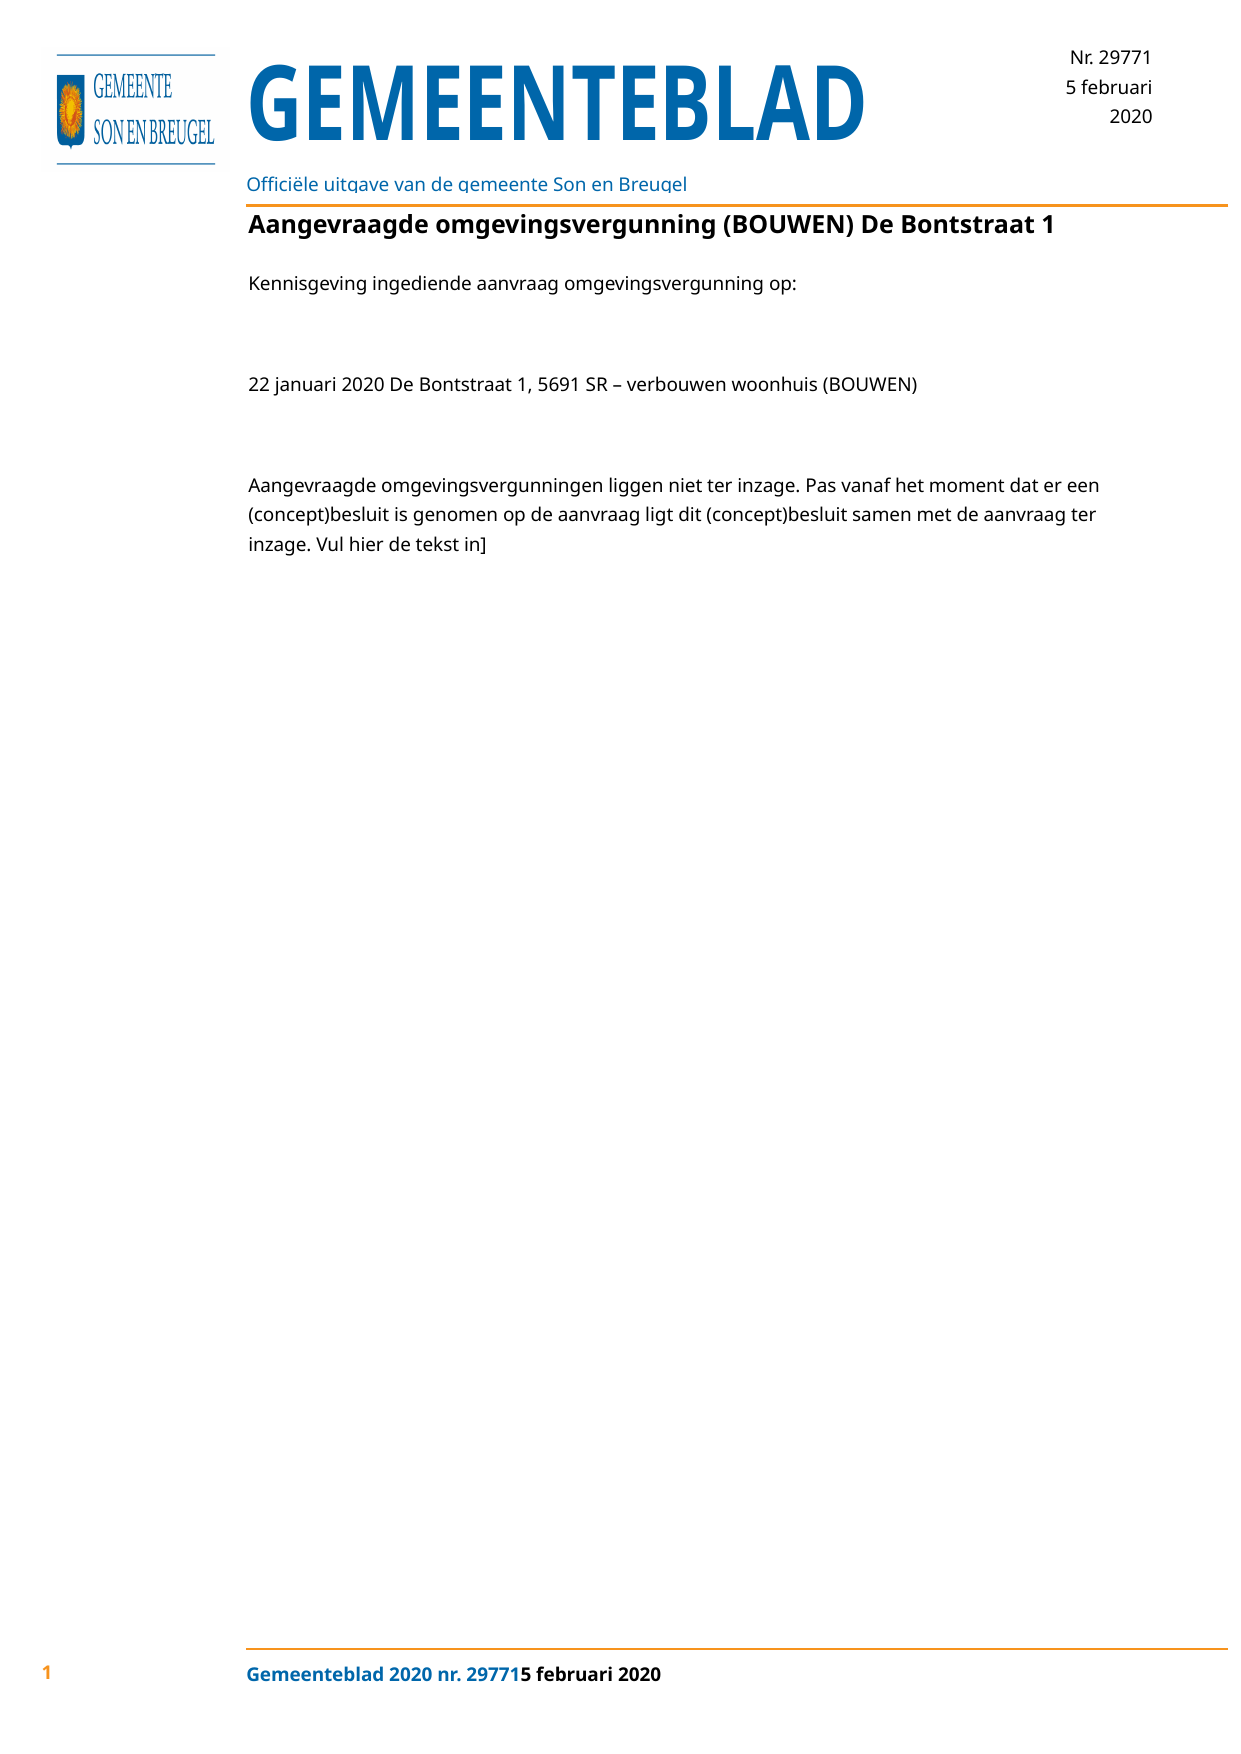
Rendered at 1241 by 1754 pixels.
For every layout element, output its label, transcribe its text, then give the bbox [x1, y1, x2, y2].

text 22 januari 2020 De Bontstraat 1, 5691 SR – verbouwen woonhuis (BOUWEN) [248, 371, 1152, 397]
picture [41, 47, 231, 172]
text Kennisgeving ingediende aanvraag omgevingsvergunning op: [248, 270, 1152, 296]
text Aangevraagde omgevingsvergunningen liggen niet ter inzage. Pas vanaf het moment dat er een (concept)besluit is genomen op de aanvraag ligt dit (concept)besluit samen met de aanvraag ter inzage. Vul hier de tekst in] [248, 472, 1152, 557]
text Aangevraagde omgevingsvergunning (BOUWEN) De Bontstraat 1 [248, 207, 1152, 241]
